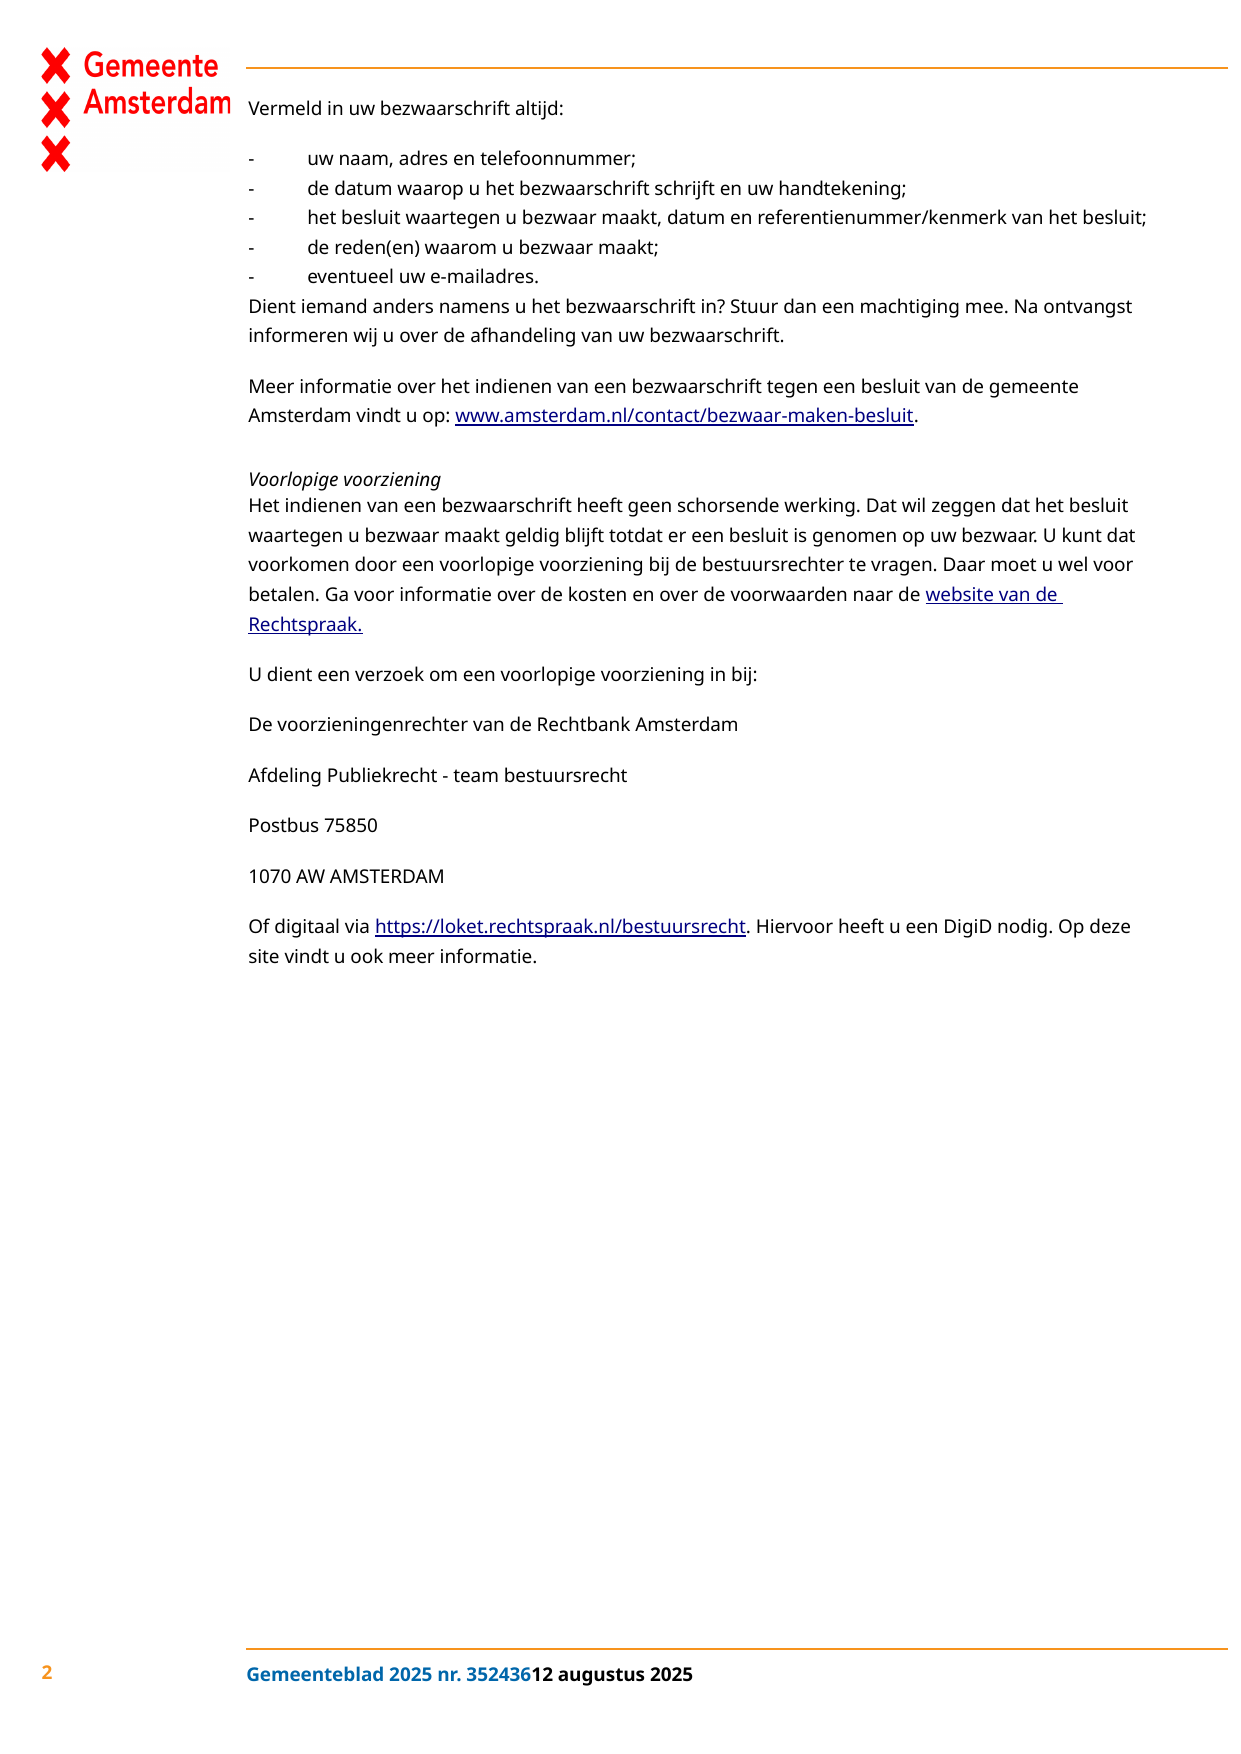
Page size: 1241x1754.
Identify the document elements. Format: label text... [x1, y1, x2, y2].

text De voorzieningenrechter van de Rechtbank Amsterdam [248, 712, 1152, 737]
text 1070 AW AMSTERDAM [248, 863, 1152, 888]
text Afdeling Publiekrecht - team bestuursrecht [248, 762, 1152, 788]
text Of digitaal via https://loket.rechtspraak.nl/bestuursrecht. Hiervoor heeft u een DigiD nodig. Op deze site vindt u ook meer informatie. [248, 913, 1152, 968]
list de datum waarop u het bezwaarschrift schrijft en uw handtekening; [248, 175, 1152, 201]
list eventueel uw e-mailadres. [248, 263, 1152, 289]
list het besluit waartegen u bezwaar maakt, datum en referentienummer/kenmerk van het besluit; [248, 204, 1152, 230]
text Het indienen van een bezwaarschrift heeft geen schorsende werking. Dat wil zeggen dat het besluit waartegen u bezwaar maakt geldig blijft totdat er een besluit is genomen op uw bezwaar. U kunt dat voorkomen door een voorlopige voorziening bij de bestuursrechter te vragen. Daar moet u wel voor betalen. Ga voor informatie over de kosten en over de voorwaarden naar de website van de Rechtspraak. [248, 492, 1152, 636]
text Postbus 75850 [248, 812, 1152, 838]
text Dient iemand anders namens u het bezwaarschrift in? Stuur dan een machtiging mee. Na ontvangst informeren wij u over de afhandeling van uw bezwaarschrift. [248, 293, 1152, 348]
picture [41, 47, 231, 172]
text Vermeld in uw bezwaarschrift altijd: [248, 95, 1152, 121]
text Voorlopige voorziening [248, 467, 1152, 492]
text Meer informatie over het indienen van een bezwaarschrift tegen een besluit van de gemeente Amsterdam vindt u op: www.amsterdam.nl/contact/bezwaar-maken-besluit. [248, 373, 1152, 428]
text U dient een verzoek om een voorlopige voorziening in bij: [248, 661, 1152, 687]
list de reden(en) waarom u bezwaar maakt; [248, 234, 1152, 260]
list uw naam, adres en telefoonnummer; [248, 145, 1152, 171]
